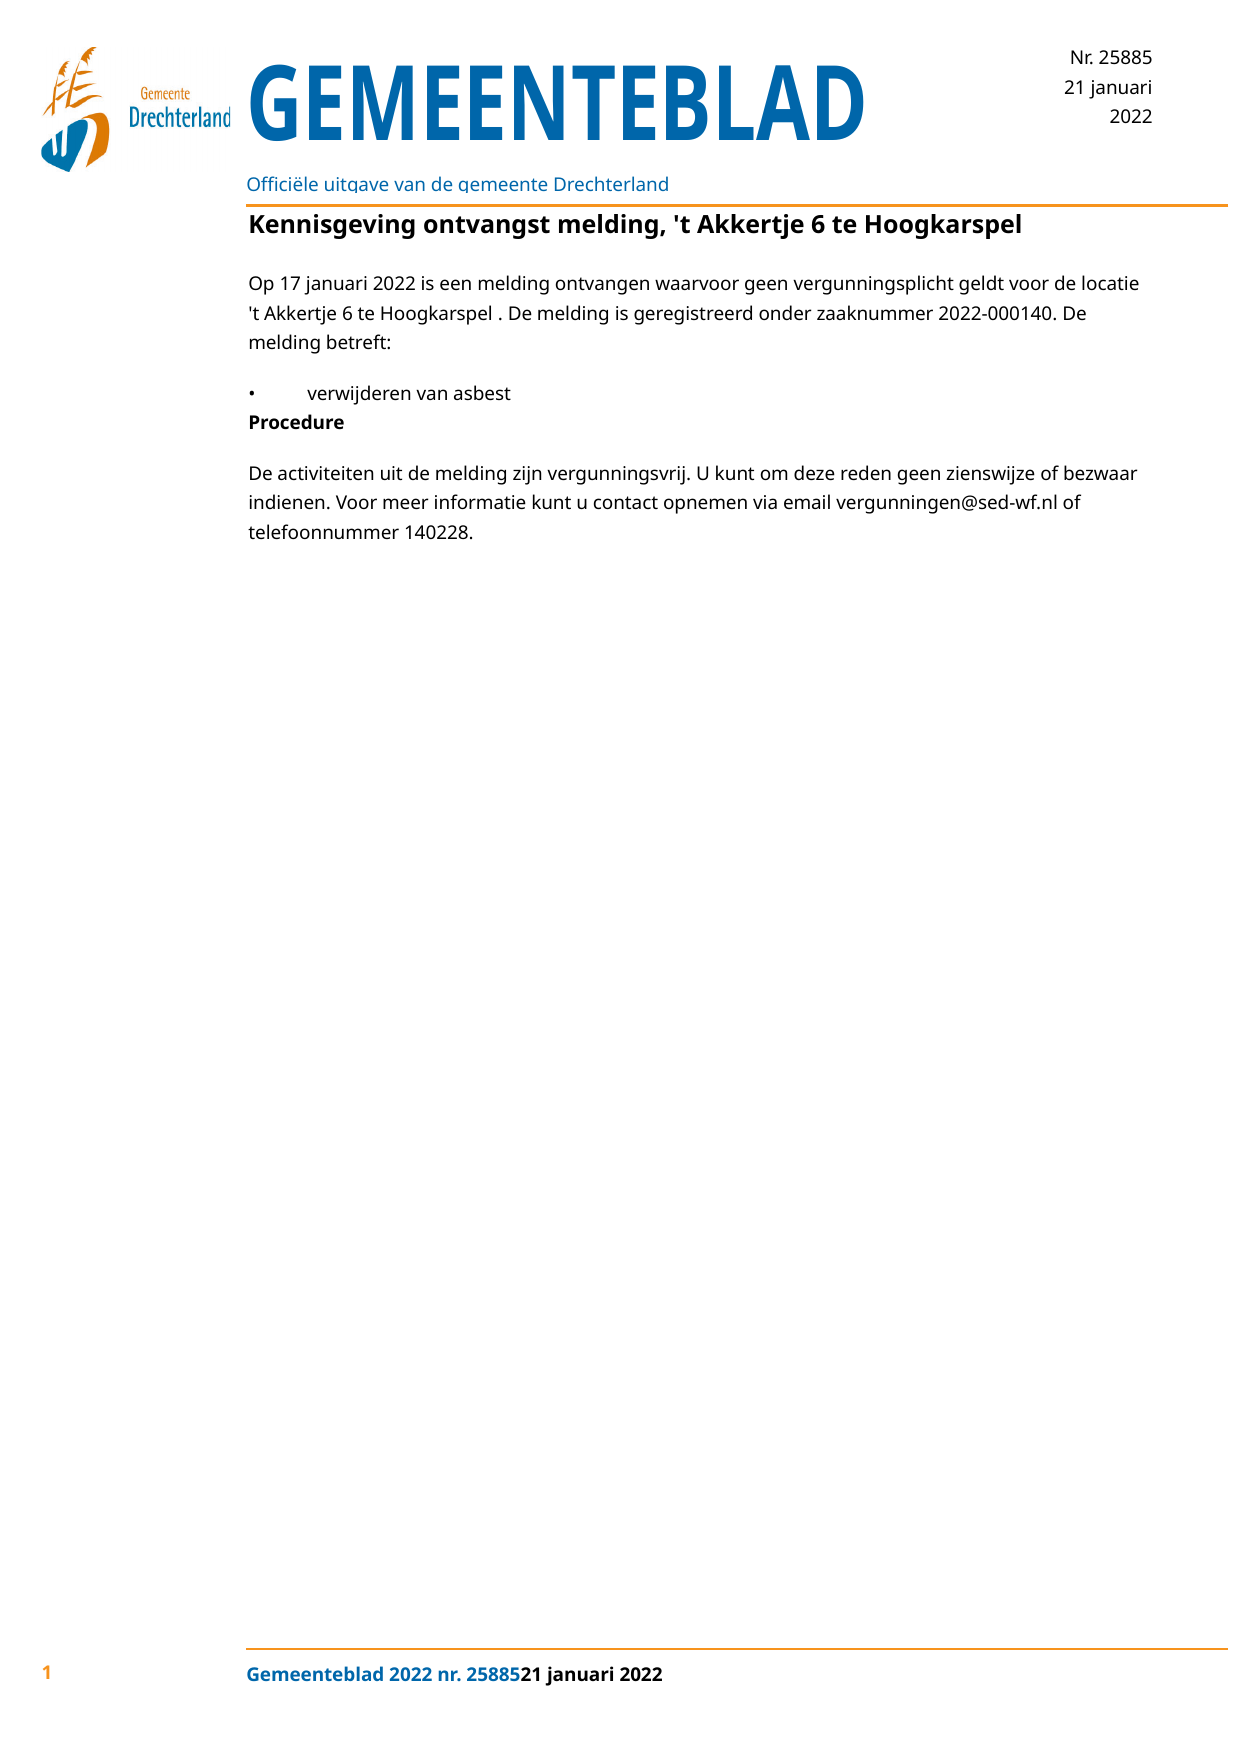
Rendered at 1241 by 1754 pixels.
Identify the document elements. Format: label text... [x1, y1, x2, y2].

picture [41, 158, 64, 172]
text Kennisgeving ontvangst melding, 't Akkertje 6 te Hoogkarspel [248, 207, 1152, 241]
text De activiteiten uit de melding zijn vergunningsvrij. U kunt om deze reden geen zienswijze of bezwaar indienen. Voor meer informatie kunt u contact opnemen via email vergunningen@sed-wf.nl of telefoonnummer 140228. [248, 460, 1152, 545]
picture [226, 115, 231, 124]
picture [41, 47, 231, 172]
text Op 17 januari 2022 is een melding ontvangen waarvoor geen vergunningsplicht geldt voor de locatie 't Akkertje 6 te Hoogkarspel . De melding is geregistreerd onder zaaknummer 2022-000140. De melding betreft: [248, 270, 1152, 355]
text Procedure [248, 409, 1152, 435]
list verwijderen van asbest [248, 380, 1152, 406]
